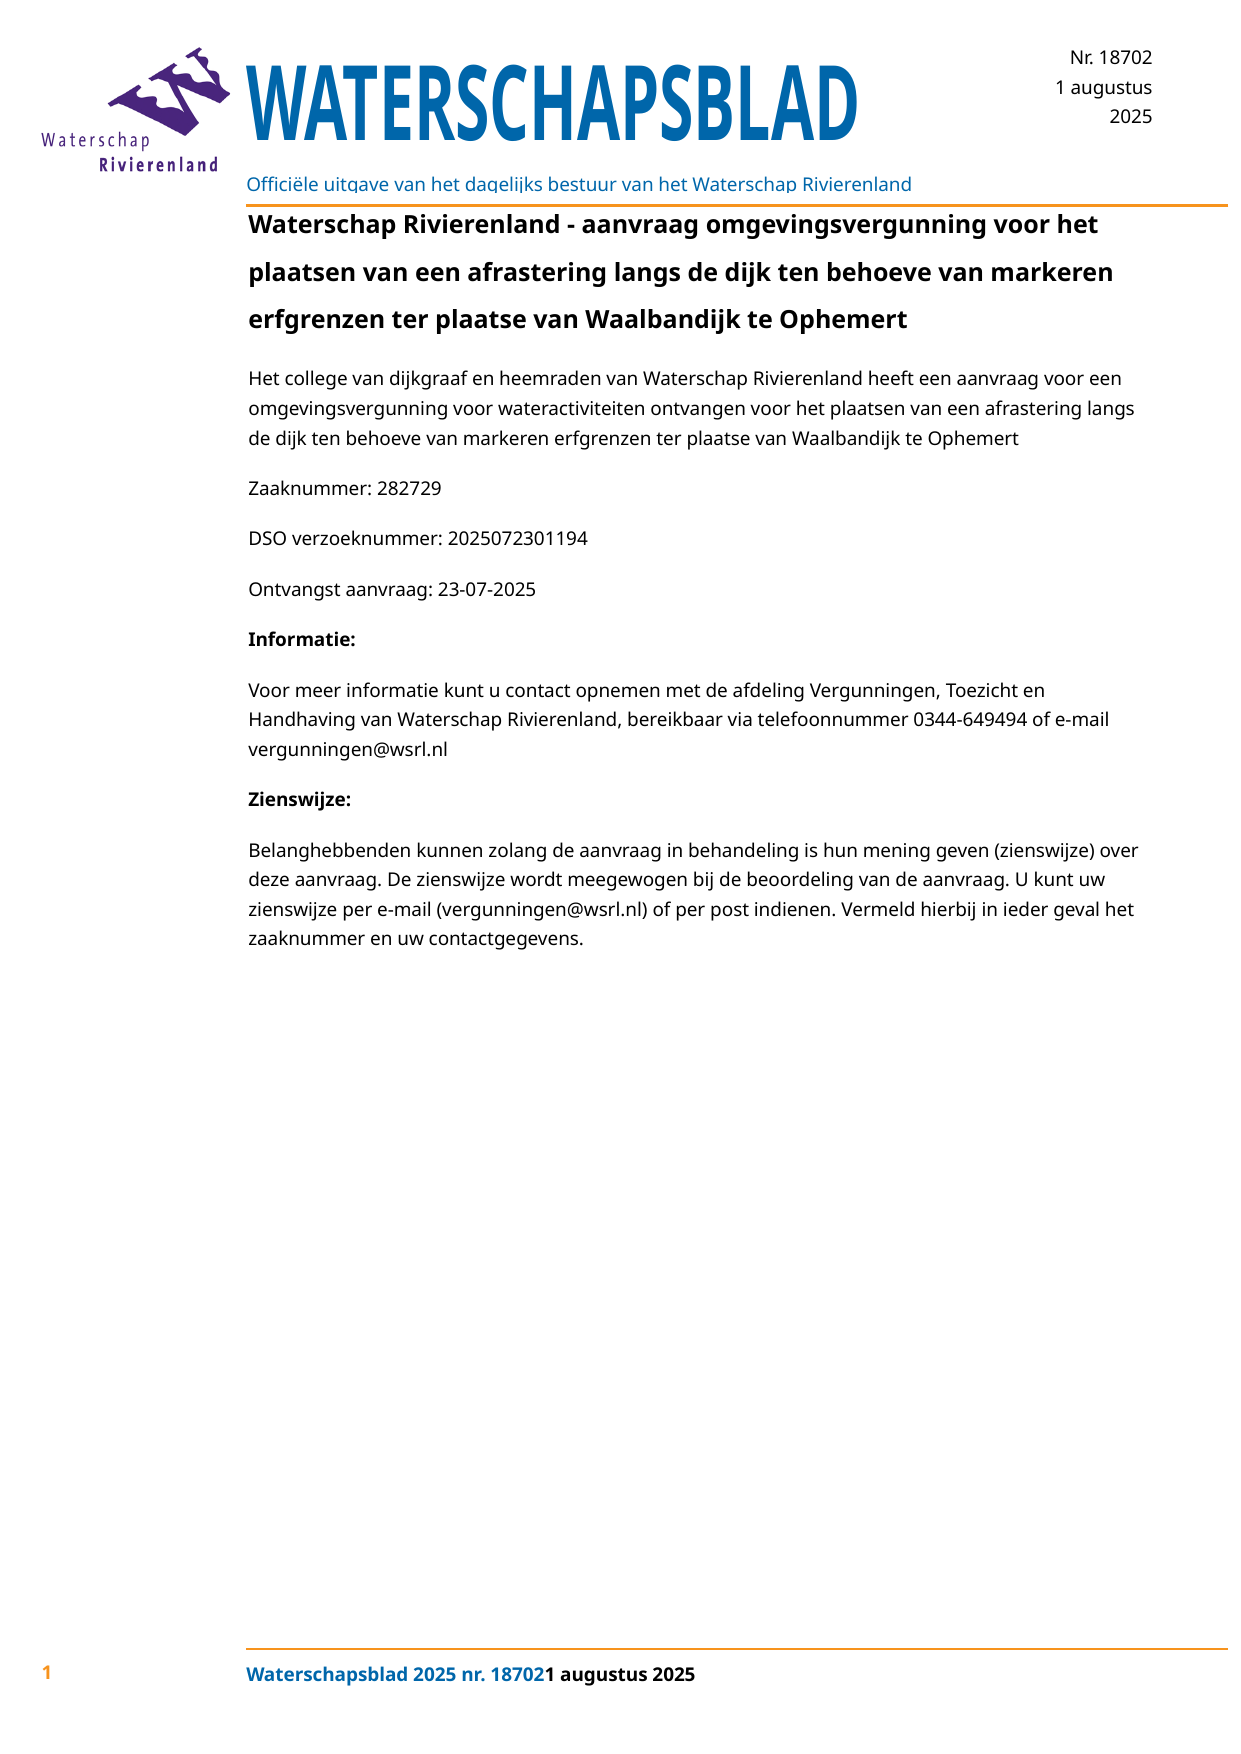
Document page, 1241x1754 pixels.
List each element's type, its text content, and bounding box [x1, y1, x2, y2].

text Informatie: [248, 626, 1152, 652]
text Het college van dijkgraaf en heemraden van Waterschap Rivierenland heeft een aanvraag voor een omgevingsvergunning voor wateractiviteiten ontvangen voor het plaatsen van een afrastering langs de dijk ten behoeve van markeren erfgrenzen ter plaatse van Waalbandijk te Ophemert [248, 366, 1152, 450]
text Voor meer informatie kunt u contact opnemen met de afdeling Vergunningen, Toezicht en Handhaving van Waterschap Rivierenland, bereikbaar via telefoonnummer 0344-649494 of e-mail vergunningen@wsrl.nl [248, 677, 1152, 762]
picture [41, 47, 231, 172]
text Belanghebbenden kunnen zolang de aanvraag in behandeling is hun mening geven (zienswijze) over deze aanvraag. De zienswijze wordt meegewogen bij de beoordeling van de aanvraag. U kunt uw zienswijze per e-mail (vergunningen@wsrl.nl) of per post indienen. Vermeld hierbij in ieder geval het zaaknummer en uw contactgegevens. [248, 837, 1152, 951]
text Waterschap Rivierenland - aanvraag omgevingsvergunning voor het plaatsen van een afrastering langs de dijk ten behoeve van markeren erfgrenzen ter plaatse van Waalbandijk te Ophemert [248, 207, 1152, 336]
text Ontvangst aanvraag: 23-07-2025 [248, 576, 1152, 602]
text Zienswijze: [248, 786, 1152, 812]
text Zaaknummer: 282729 [248, 475, 1152, 501]
text DSO verzoeknummer: 2025072301194 [248, 526, 1152, 551]
